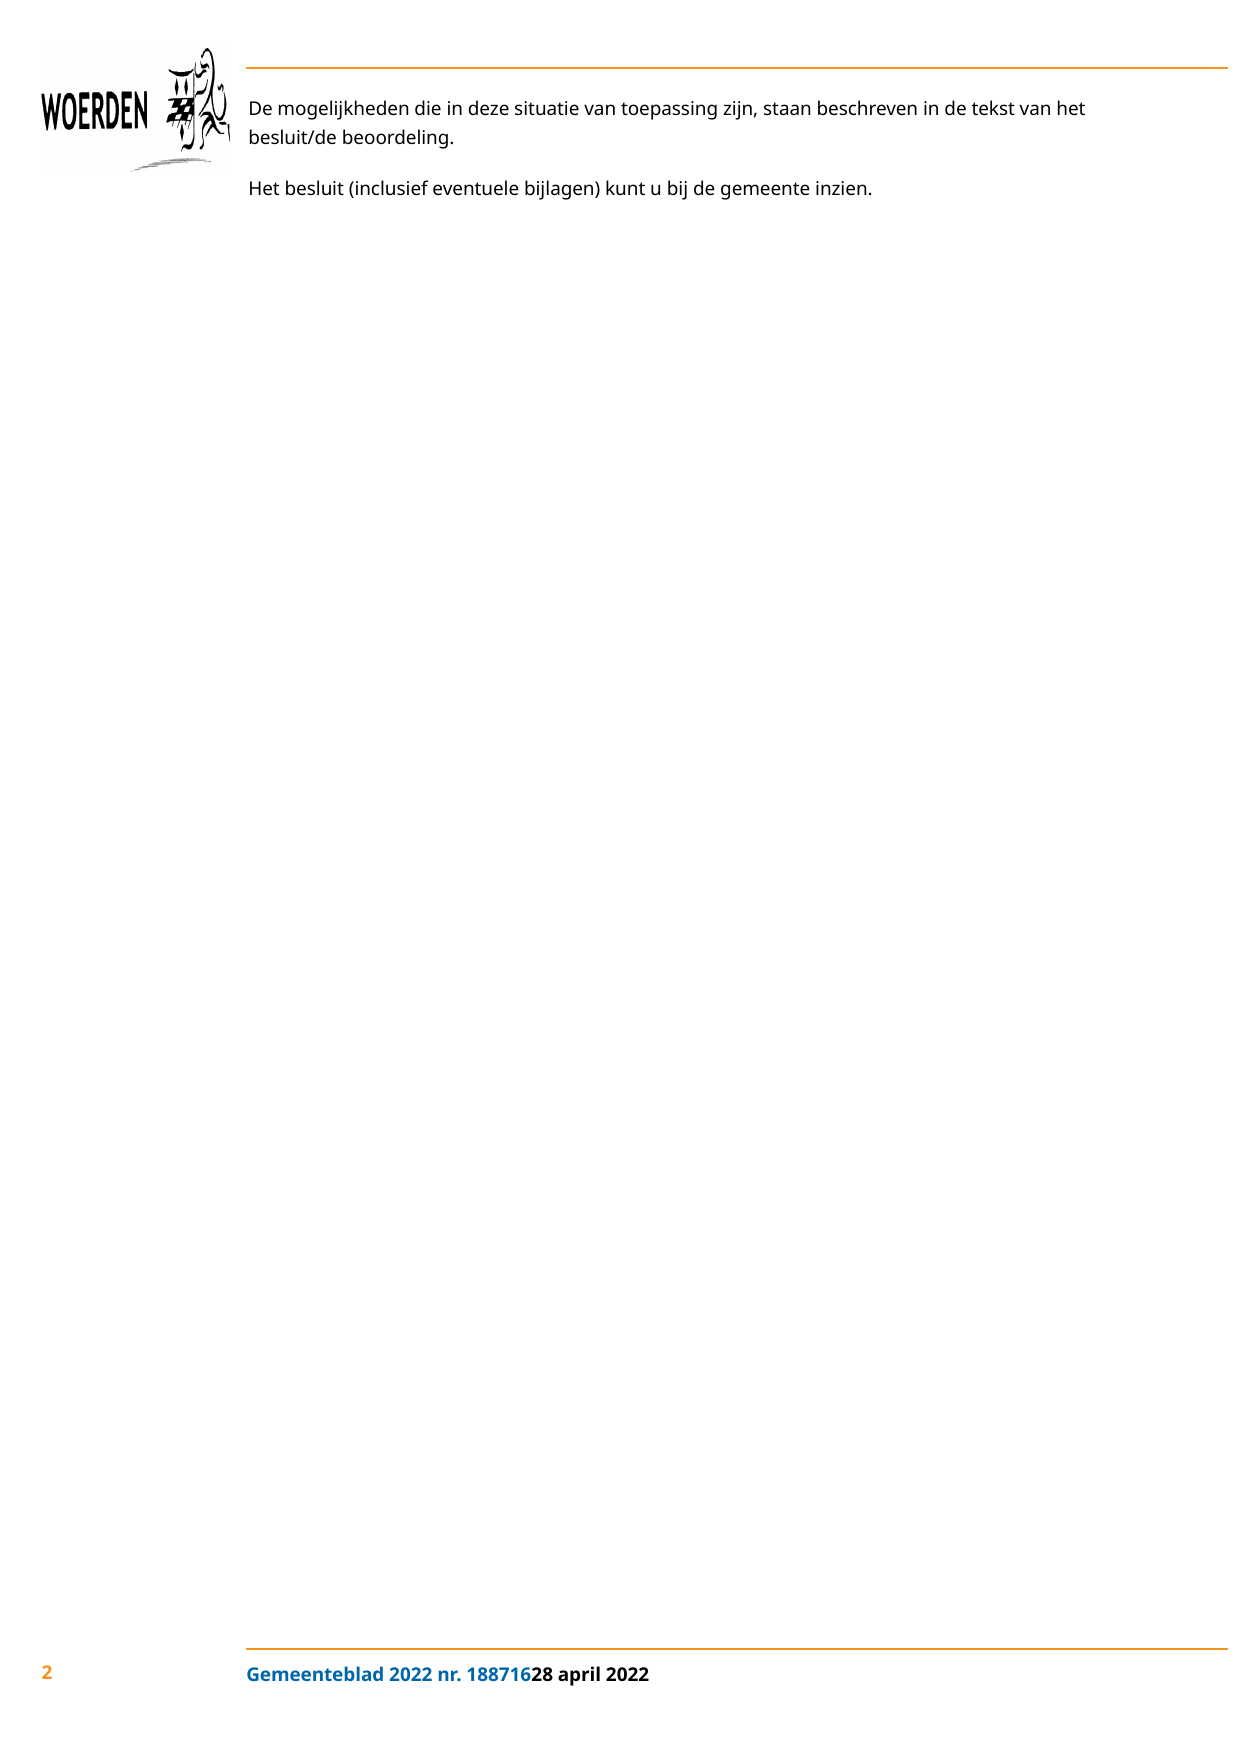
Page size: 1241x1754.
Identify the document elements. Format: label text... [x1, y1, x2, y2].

text Het besluit (inclusief eventuele bijlagen) kunt u bij de gemeente inzien. [248, 175, 1152, 201]
picture [41, 47, 231, 172]
text De mogelijkheden die in deze situatie van toepassing zijn, staan beschreven in de tekst van het besluit/de beoordeling. [248, 95, 1152, 150]
